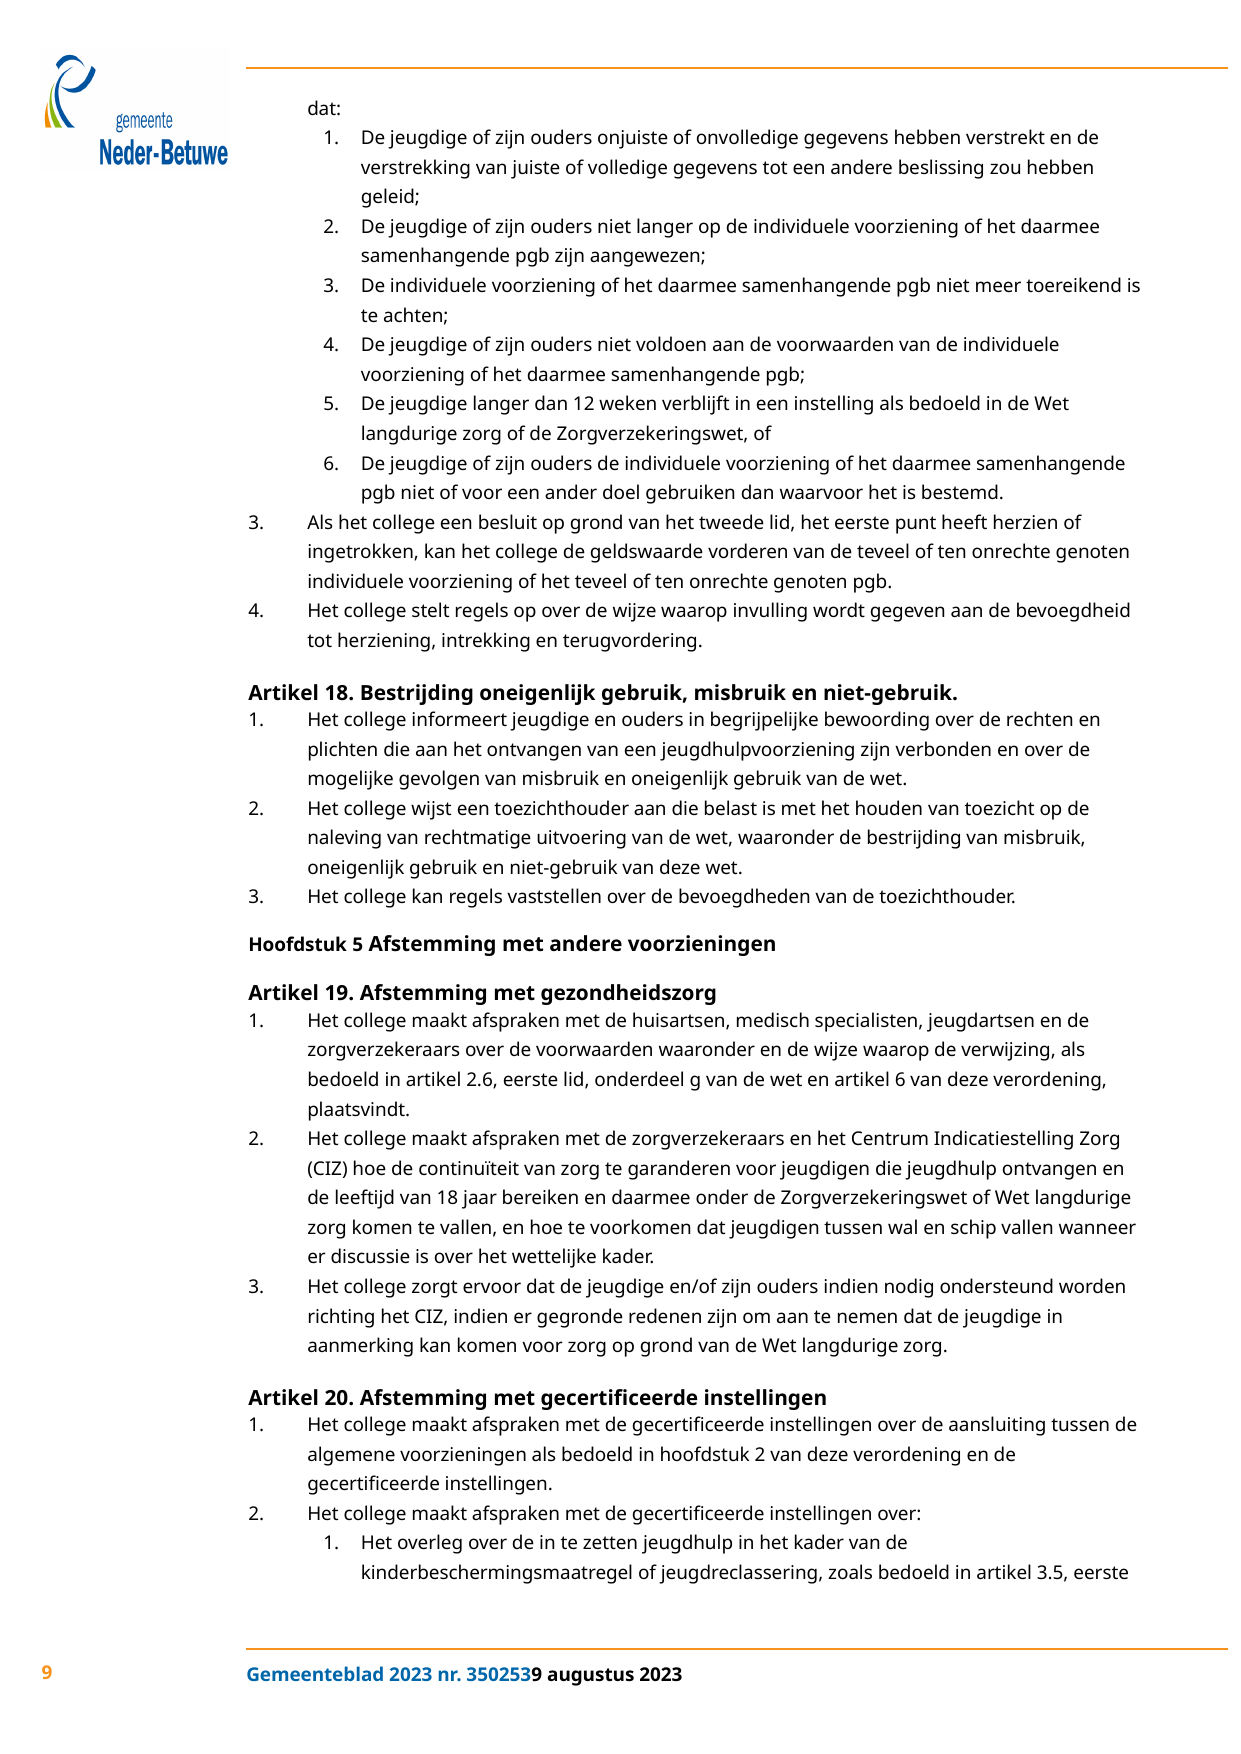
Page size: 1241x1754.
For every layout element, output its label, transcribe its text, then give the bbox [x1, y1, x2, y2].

text Artikel 18. Bestrijding oneigenlijk gebruik, misbruik en niet-gebruik. [248, 678, 1152, 706]
text Artikel 20. Afstemming met gecertificeerde instellingen [248, 1383, 1152, 1411]
list De jeugdige of zijn ouders de individuele voorziening of het daarmee samenhangende pgb niet of voor een ander doel gebruiken dan waarvoor het is bestemd. [323, 450, 1152, 505]
list dat: [248, 95, 1152, 121]
picture [41, 47, 231, 172]
list Het college wijst een toezichthouder aan die belast is met het houden van toezicht op de naleving van rechtmatige uitvoering van de wet, waaronder de bestrijding van misbruik, oneigenlijk gebruik en niet-gebruik van deze wet. [248, 795, 1152, 880]
list Het college maakt afspraken met de zorgverzekeraars en het Centrum Indicatiestelling Zorg (CIZ) hoe de continuïteit van zorg te garanderen voor jeugdigen die jeugdhulp ontvangen en de leeftijd van 18 jaar bereiken en daarmee onder de Zorgverzekeringswet of Wet langdurige zorg komen te vallen, en hoe te voorkomen dat jeugdigen tussen wal en schip vallen wanneer er discussie is over het wettelijke kader. [248, 1125, 1152, 1269]
list De jeugdige langer dan 12 weken verblijft in een instelling als bedoeld in de Wet langdurige zorg of de Zorgverzekeringswet, of [323, 391, 1152, 446]
list Het overleg over de in te zetten jeugdhulp in het kader van de kinderbeschermingsmaatregel of jeugdreclassering, zoals bedoeld in artikel 3.5, eerste [323, 1529, 1152, 1585]
list Het college maakt afspraken met de gecertificeerde instellingen over de aansluiting tussen de algemene voorzieningen als bedoeld in hoofdstuk 2 van deze verordening en de gecertificeerde instellingen. [248, 1411, 1152, 1496]
list Het college kan regels vaststellen over de bevoegdheden van de toezichthouder. [248, 884, 1152, 909]
list Het college zorgt ervoor dat de jeugdige en/of zijn ouders indien nodig ondersteund worden richting het CIZ, indien er gegronde redenen zijn om aan te nemen dat de jeugdige in aanmerking kan komen voor zorg op grond van de Wet langdurige zorg. [248, 1273, 1152, 1358]
text Hoofdstuk 5 Afstemming met andere voorzieningen [248, 929, 1152, 958]
list Het college maakt afspraken met de huisartsen, medisch specialisten, jeugdartsen en de zorgverzekeraars over de voorwaarden waaronder en de wijze waarop de verwijzing, als bedoeld in artikel 2.6, eerste lid, onderdeel g van de wet en artikel 6 van deze verordening, plaatsvindt. [248, 1007, 1152, 1121]
list De jeugdige of zijn ouders niet voldoen aan de voorwaarden van de individuele voorziening of het daarmee samenhangende pgb; [323, 331, 1152, 387]
text Artikel 19. Afstemming met gezondheidszorg [248, 978, 1152, 1007]
list De individuele voorziening of het daarmee samenhangende pgb niet meer toereikend is te achten; [323, 272, 1152, 328]
list De jeugdige of zijn ouders onjuiste of onvolledige gegevens hebben verstrekt en de verstrekking van juiste of volledige gegevens tot een andere beslissing zou hebben geleid; [323, 124, 1152, 209]
list Het college maakt afspraken met de gecertificeerde instellingen over: [248, 1500, 1152, 1526]
list Het college stelt regels op over de wijze waarop invulling wordt gegeven aan de bevoegdheid tot herziening, intrekking en terugvordering. [248, 598, 1152, 653]
list De jeugdige of zijn ouders niet langer op de individuele voorziening of het daarmee samenhangende pgb zijn aangewezen; [323, 213, 1152, 268]
list Als het college een besluit op grond van het tweede lid, het eerste punt heeft herzien of ingetrokken, kan het college de geldswaarde vorderen van de teveel of ten onrechte genoten individuele voorziening of het teveel of ten onrechte genoten pgb. [248, 509, 1152, 594]
list Het college informeert jeugdige en ouders in begrijpelijke bewoording over de rechten en plichten die aan het ontvangen van een jeugdhulpvoorziening zijn verbonden en over de mogelijke gevolgen van misbruik en oneigenlijk gebruik van de wet. [248, 706, 1152, 791]
